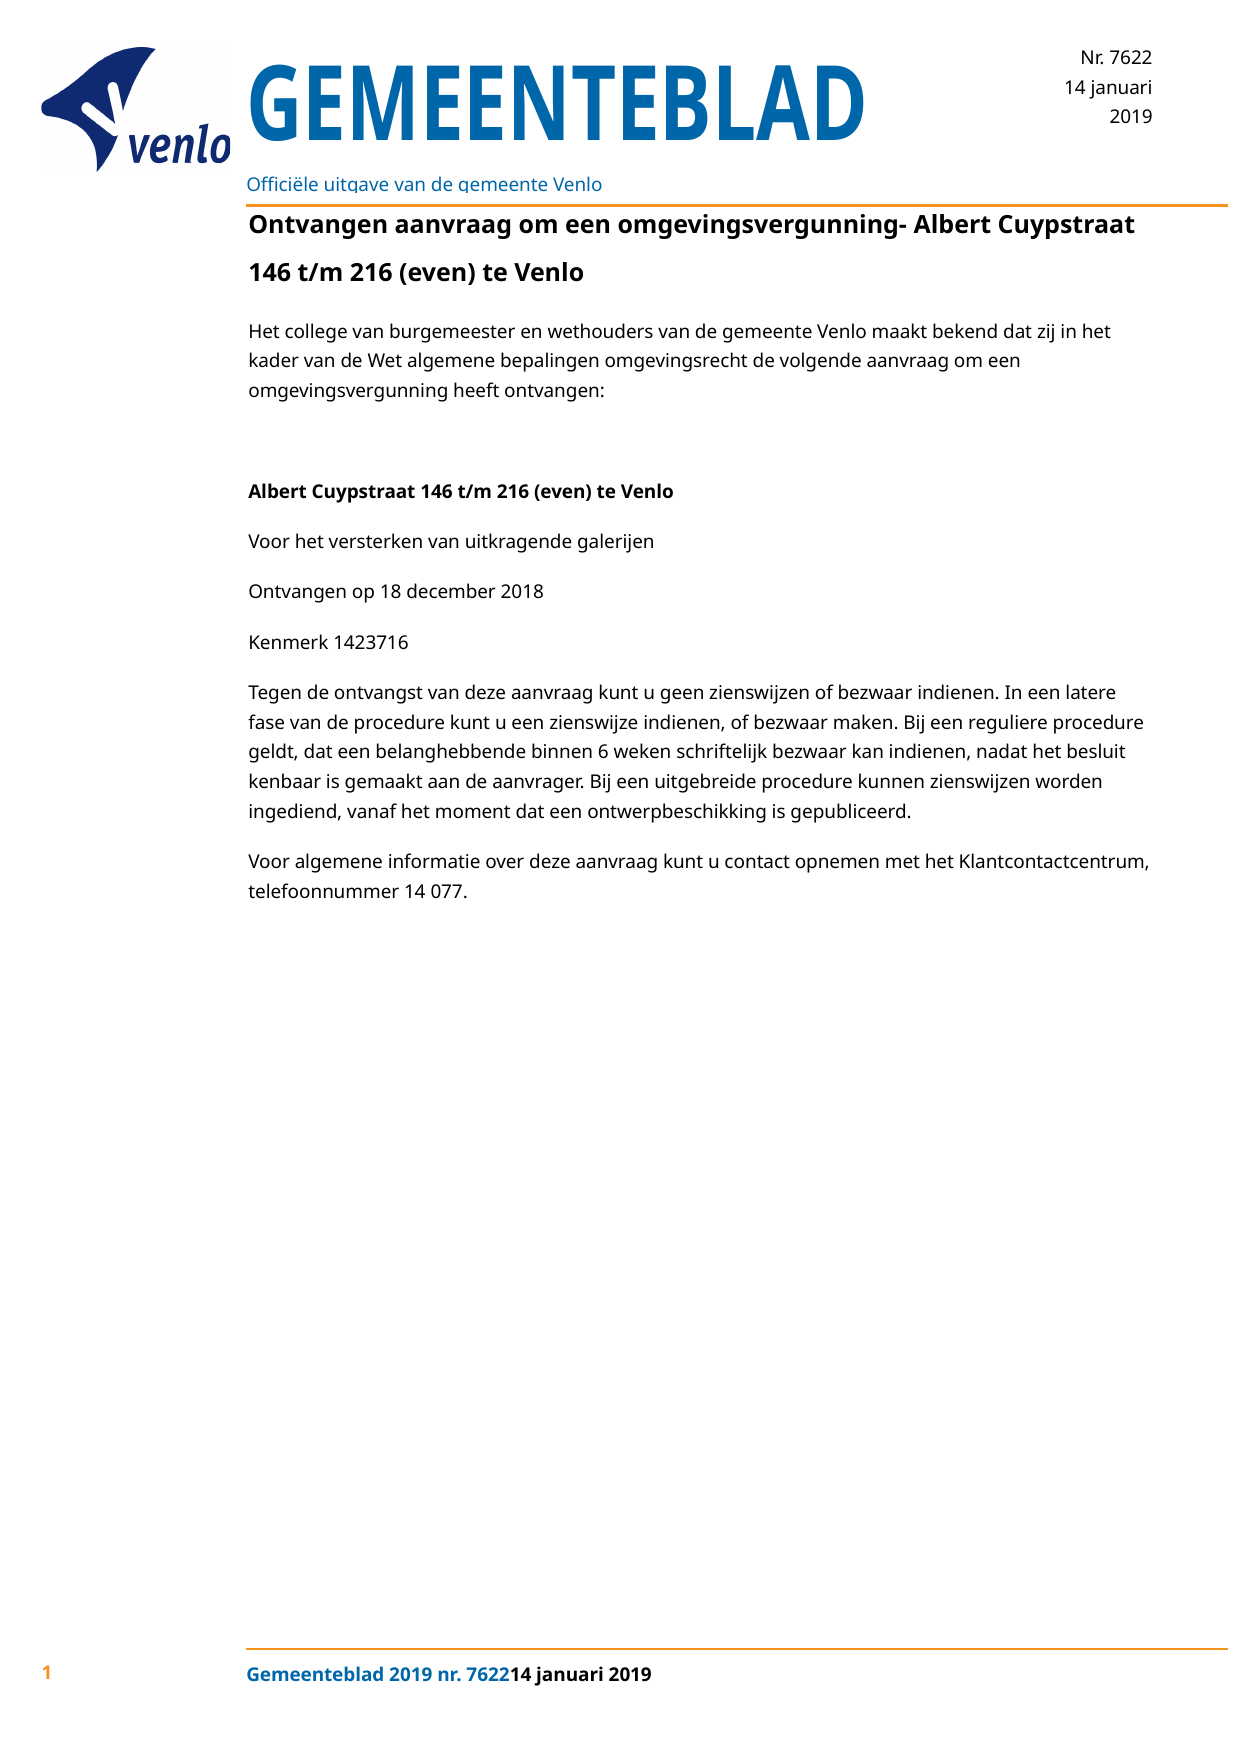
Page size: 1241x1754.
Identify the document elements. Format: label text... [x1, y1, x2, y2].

text Voor algemene informatie over deze aanvraag kunt u contact opnemen met het Klantcontactcentrum, telefoonnummer 14 077. [248, 848, 1152, 904]
text Voor het versterken van uitkragende galerijen [248, 528, 1152, 554]
text Kenmerk 1423716 [248, 629, 1152, 655]
text Ontvangen aanvraag om een omgevingsvergunning- Albert Cuypstraat 146 t/m 216 (even) te Venlo [248, 207, 1152, 288]
text Tegen de ontvangst van deze aanvraag kunt u geen zienswijzen of bezwaar indienen. In een latere fase van de procedure kunt u een zienswijze indienen, of bezwaar maken. Bij een reguliere procedure geldt, dat een belanghebbende binnen 6 weken schriftelijk bezwaar kan indienen, nadat het besluit kenbaar is gemaakt aan de aanvrager. Bij een uitgebreide procedure kunnen zienswijzen worden ingediend, vanaf het moment dat een ontwerpbeschikking is gepubliceerd. [248, 679, 1152, 824]
text Het college van burgemeester en wethouders van de gemeente Venlo maakt bekend dat zij in het kader van de Wet algemene bepalingen omgevingsrecht de volgende aanvraag om een omgevingsvergunning heeft ontvangen: [248, 318, 1152, 403]
text Ontvangen op 18 december 2018 [248, 579, 1152, 604]
picture [41, 47, 231, 172]
text Albert Cuypstraat 146 t/m 216 (even) te Venlo [248, 478, 1152, 504]
